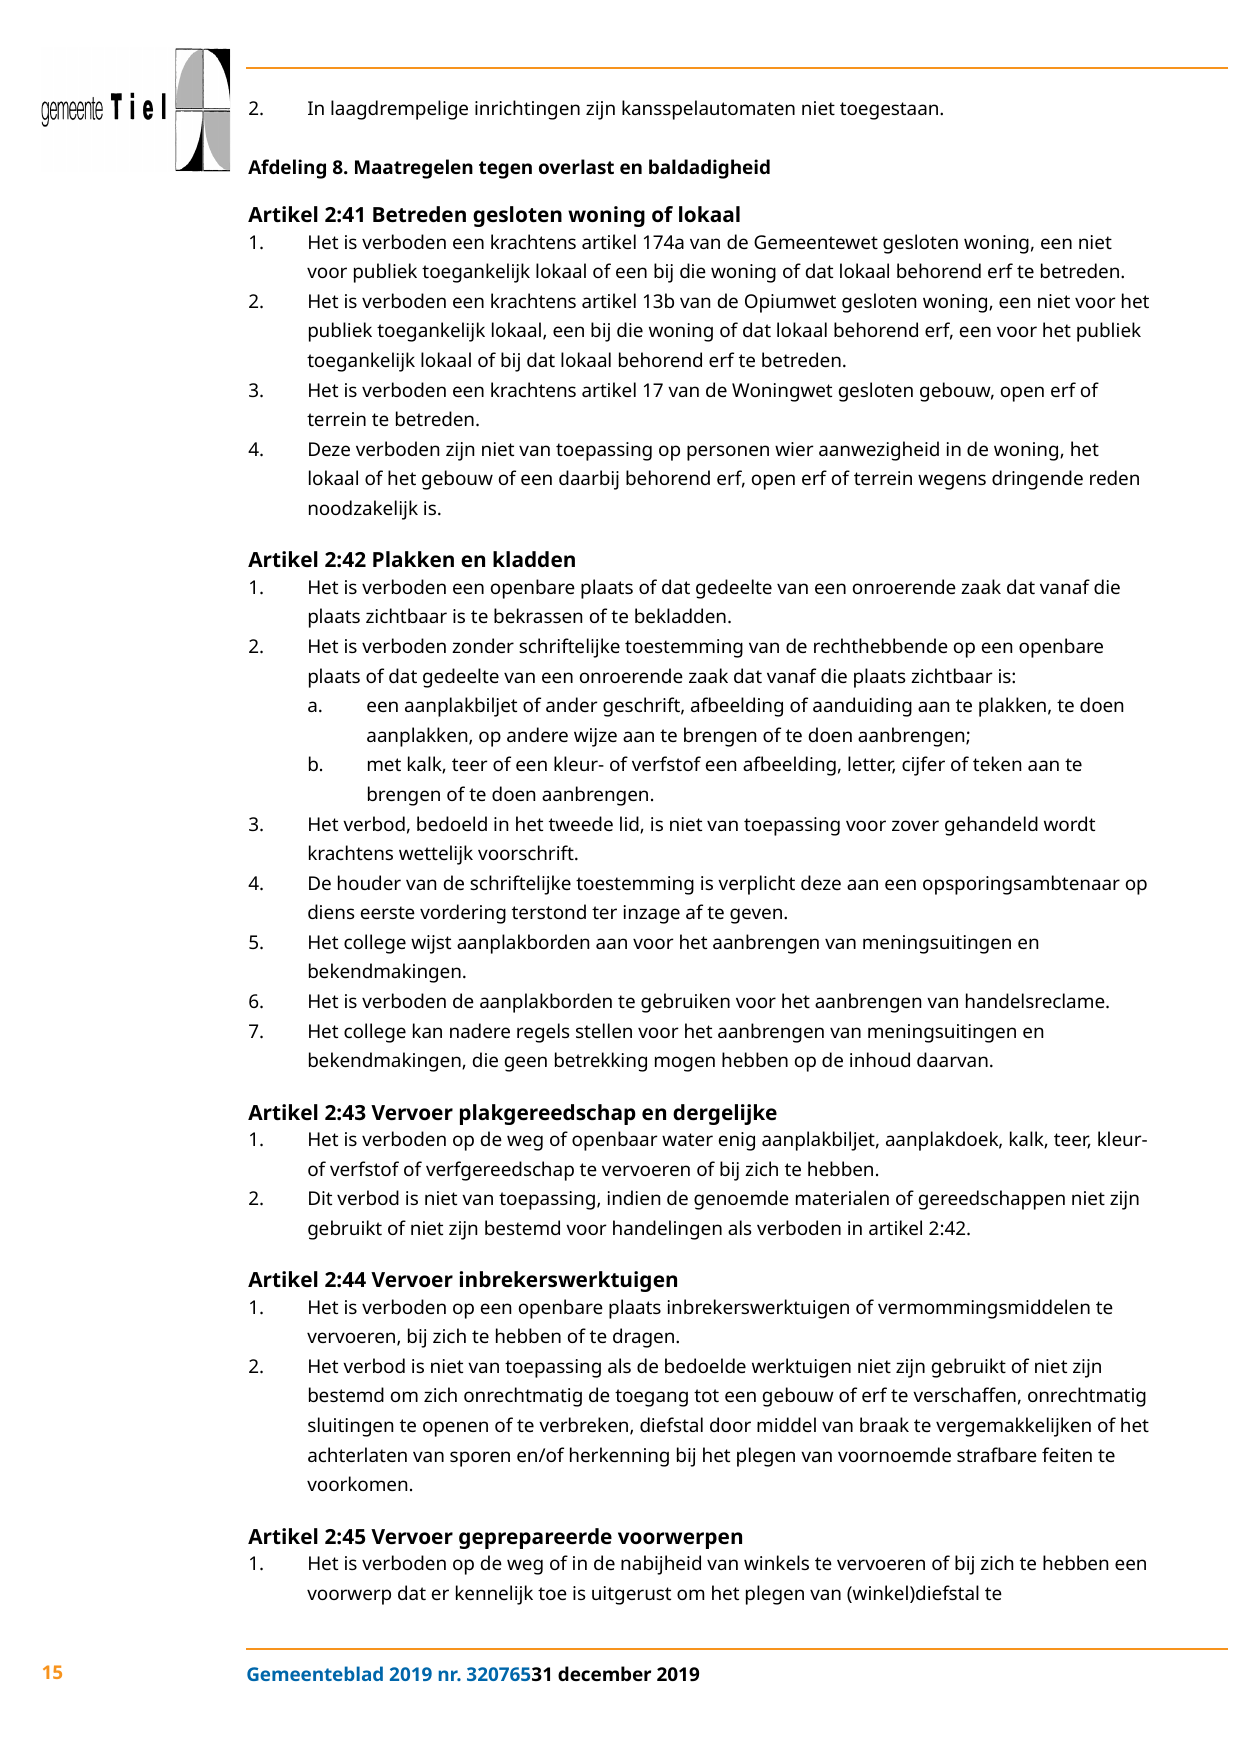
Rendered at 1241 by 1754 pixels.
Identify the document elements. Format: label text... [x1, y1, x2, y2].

text Afdeling 8. Maatregelen tegen overlast en baldadigheid [248, 154, 1152, 180]
list Het is verboden op de weg of in de nabijheid van winkels te vervoeren of bij zich te hebben een voorwerp dat er kennelijk toe is uitgerust om het plegen van (winkel)diefstal te [248, 1550, 1152, 1606]
list Het is verboden een krachtens artikel 17 van de Woningwet gesloten gebouw, open erf of terrein te betreden. [248, 377, 1152, 432]
picture [41, 47, 231, 172]
list In laagdrempelige inrichtingen zijn kansspelautomaten niet toegestaan. [248, 95, 1152, 121]
list Het is verboden op een openbare plaats inbrekerswerktuigen of vermommingsmiddelen te vervoeren, bij zich te hebben of te dragen. [248, 1294, 1152, 1349]
list Het college kan nadere regels stellen voor het aanbrengen van meningsuitingen en bekendmakingen, die geen betrekking mogen hebben op de inhoud daarvan. [248, 1018, 1152, 1073]
text Artikel 2:43 Vervoer plakgereedschap en dergelijke [248, 1098, 1152, 1126]
list Het is verboden op de weg of openbaar water enig aanplakbiljet, aanplakdoek, kalk, teer, kleur- of verfstof of verfgereedschap te vervoeren of bij zich te hebben. [248, 1126, 1152, 1182]
list Het verbod is niet van toepassing als de bedoelde werktuigen niet zijn gebruikt of niet zijn bestemd om zich onrechtmatig de toegang tot een gebouw of erf te verschaffen, onrechtmatig sluitingen te openen of te verbreken, diefstal door middel van braak te vergemakkelijken of het achterlaten van sporen en/of herkenning bij het plegen van voornoemde strafbare feiten te voorkomen. [248, 1353, 1152, 1497]
text Artikel 2:42 Plakken en kladden [248, 546, 1152, 574]
list Het is verboden een krachtens artikel 13b van de Opiumwet gesloten woning, een niet voor het publiek toegankelijk lokaal, een bij die woning of dat lokaal behorend erf, een voor het publiek toegankelijk lokaal of bij dat lokaal behorend erf te betreden. [248, 288, 1152, 373]
list Dit verbod is niet van toepassing, indien de genoemde materialen of gereedschappen niet zijn gebruikt of niet zijn bestemd voor handelingen als verboden in artikel 2:42. [248, 1185, 1152, 1241]
list Het is verboden een openbare plaats of dat gedeelte van een onroerende zaak dat vanaf die plaats zichtbaar is te bekrassen of te bekladden. [248, 574, 1152, 629]
list Het is verboden zonder schriftelijke toestemming van de rechthebbende op een openbare plaats of dat gedeelte van een onroerende zaak dat vanaf die plaats zichtbaar is: [248, 633, 1152, 688]
text Artikel 2:41 Betreden gesloten woning of lokaal [248, 201, 1152, 229]
list De houder van de schriftelijke toestemming is verplicht deze aan een opsporingsambtenaar op diens eerste vordering terstond ter inzage af te geven. [248, 870, 1152, 925]
list een aanplakbiljet of ander geschrift, afbeelding of aanduiding aan te plakken, te doen aanplakken, op andere wijze aan te brengen of te doen aanbrengen; [307, 692, 1152, 748]
list Het is verboden een krachtens artikel 174a van de Gemeentewet gesloten woning, een niet voor publiek toegankelijk lokaal of een bij die woning of dat lokaal behorend erf te betreden. [248, 229, 1152, 284]
list Deze verboden zijn niet van toepassing op personen wier aanwezigheid in de woning, het lokaal of het gebouw of een daarbij behorend erf, open erf of terrein wegens dringende reden noodzakelijk is. [248, 436, 1152, 521]
text Artikel 2:45 Vervoer geprepareerde voorwerpen [248, 1522, 1152, 1550]
list Het verbod, bedoeld in het tweede lid, is niet van toepassing voor zover gehandeld wordt krachtens wettelijk voorschrift. [248, 811, 1152, 866]
list Het is verboden de aanplakborden te gebruiken voor het aanbrengen van handelsreclame. [248, 988, 1152, 1014]
list met kalk, teer of een kleur- of verfstof een afbeelding, letter, cijfer of teken aan te brengen of te doen aanbrengen. [307, 752, 1152, 807]
text Artikel 2:44 Vervoer inbrekerswerktuigen [248, 1265, 1152, 1294]
list Het college wijst aanplakborden aan voor het aanbrengen van meningsuitingen en bekendmakingen. [248, 929, 1152, 984]
